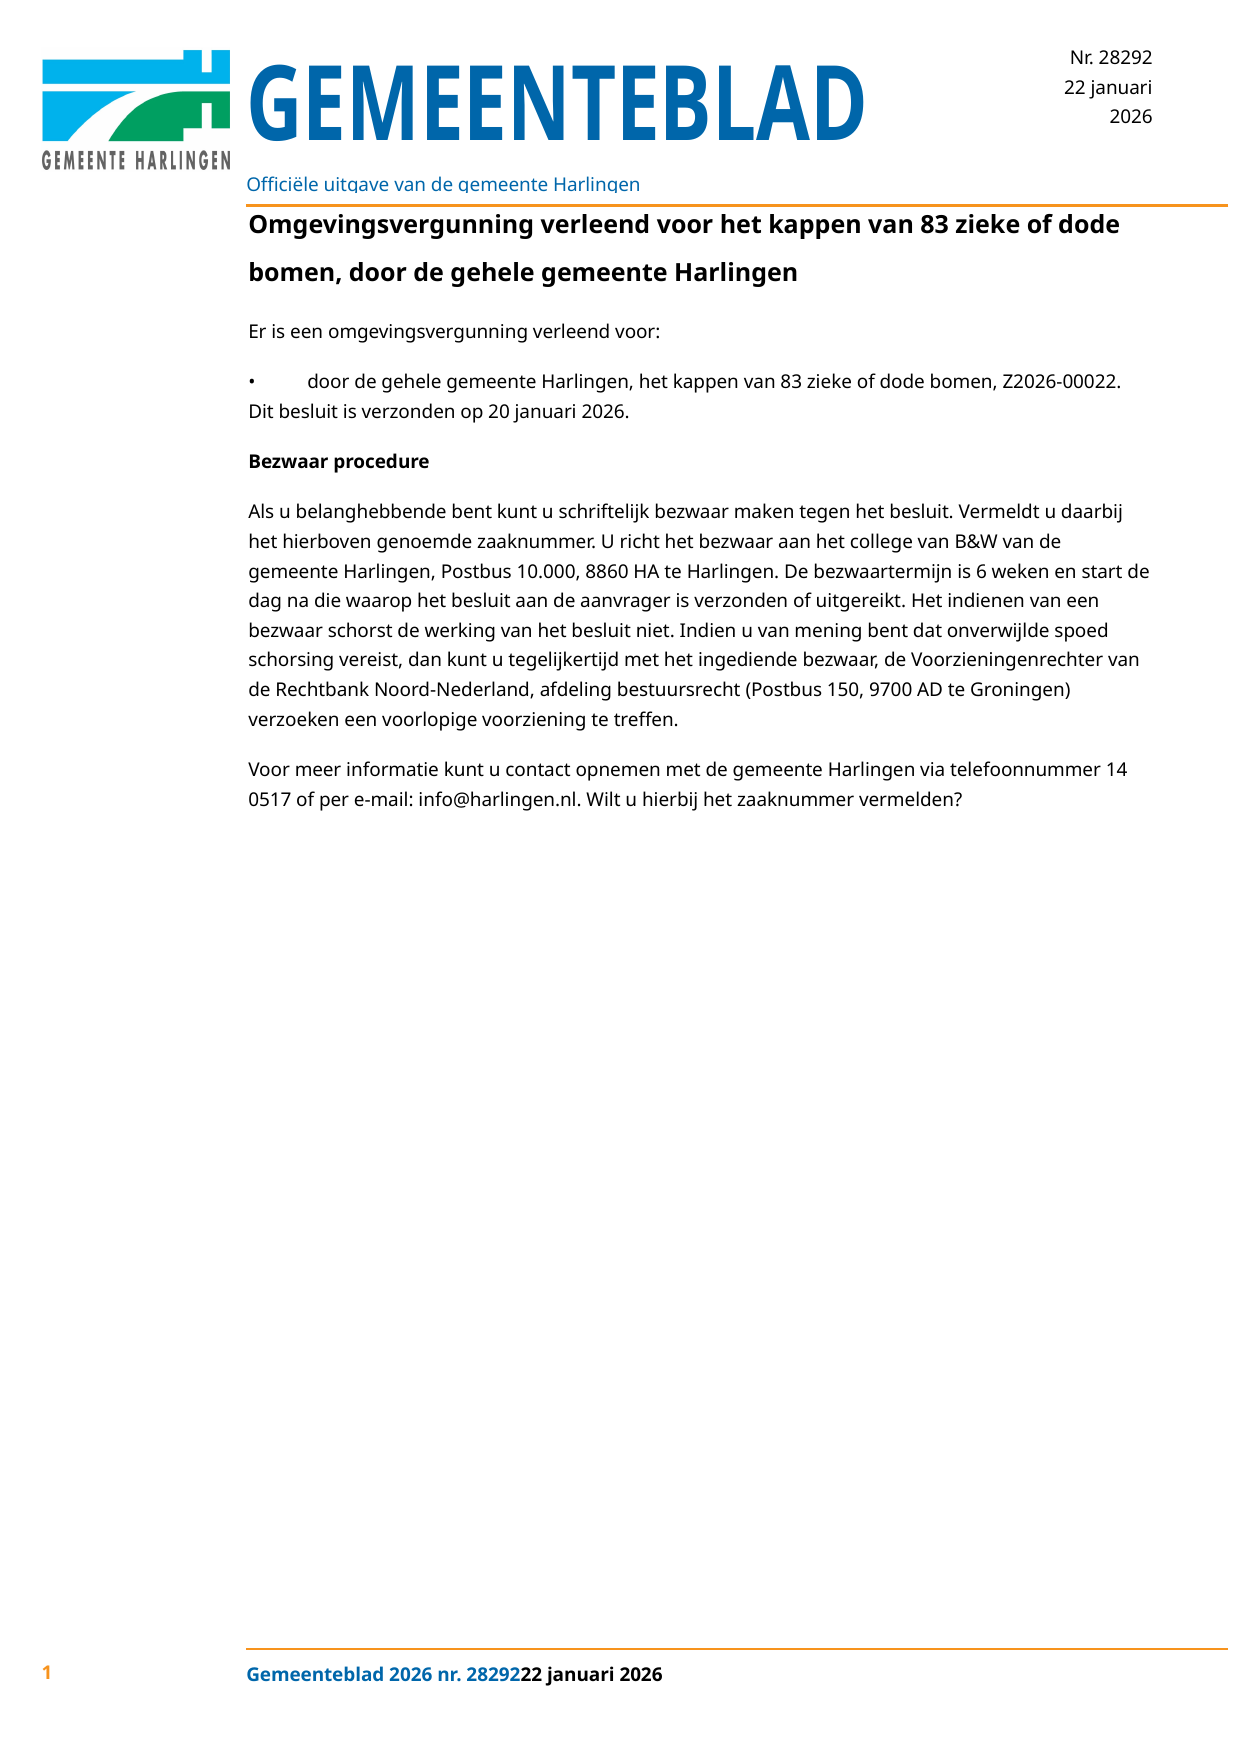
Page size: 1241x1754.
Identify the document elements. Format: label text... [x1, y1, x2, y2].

text Als u belanghebbende bent kunt u schriftelijk bezwaar maken tegen het besluit. Vermeldt u daarbij het hierboven genoemde zaaknummer. U richt het bezwaar aan het college van B&W van de gemeente Harlingen, Postbus 10.000, 8860 HA te Harlingen. De bezwaartermijn is 6 weken en start de dag na die waarop het besluit aan de aanvrager is verzonden of uitgereikt. Het indienen van een bezwaar schorst de werking van het besluit niet. Indien u van mening bent dat onverwijlde spoed schorsing vereist, dan kunt u tegelijkertijd met het ingediende bezwaar, de Voorzieningenrechter van de Rechtbank Noord-Nederland, afdeling bestuursrecht (Postbus 150, 9700 AD te Groningen) verzoeken een voorlopige voorziening te treffen. [248, 499, 1152, 732]
text Omgevingsvergunning verleend voor het kappen van 83 zieke of dode bomen, door de gehele gemeente Harlingen [248, 207, 1152, 288]
text Er is een omgevingsvergunning verleend voor: [248, 318, 1152, 344]
picture [41, 47, 231, 172]
list door de gehele gemeente Harlingen, het kappen van 83 zieke of dode bomen, Z2026-00022. [248, 368, 1152, 394]
text Voor meer informatie kunt u contact opnemen met de gemeente Harlingen via telefoonnummer 14 0517 of per e-mail: info@harlingen.nl. Wilt u hierbij het zaaknummer vermelden? [248, 756, 1152, 812]
text Dit besluit is verzonden op 20 januari 2026. [248, 398, 1152, 424]
text Bezwaar procedure [248, 448, 1152, 474]
